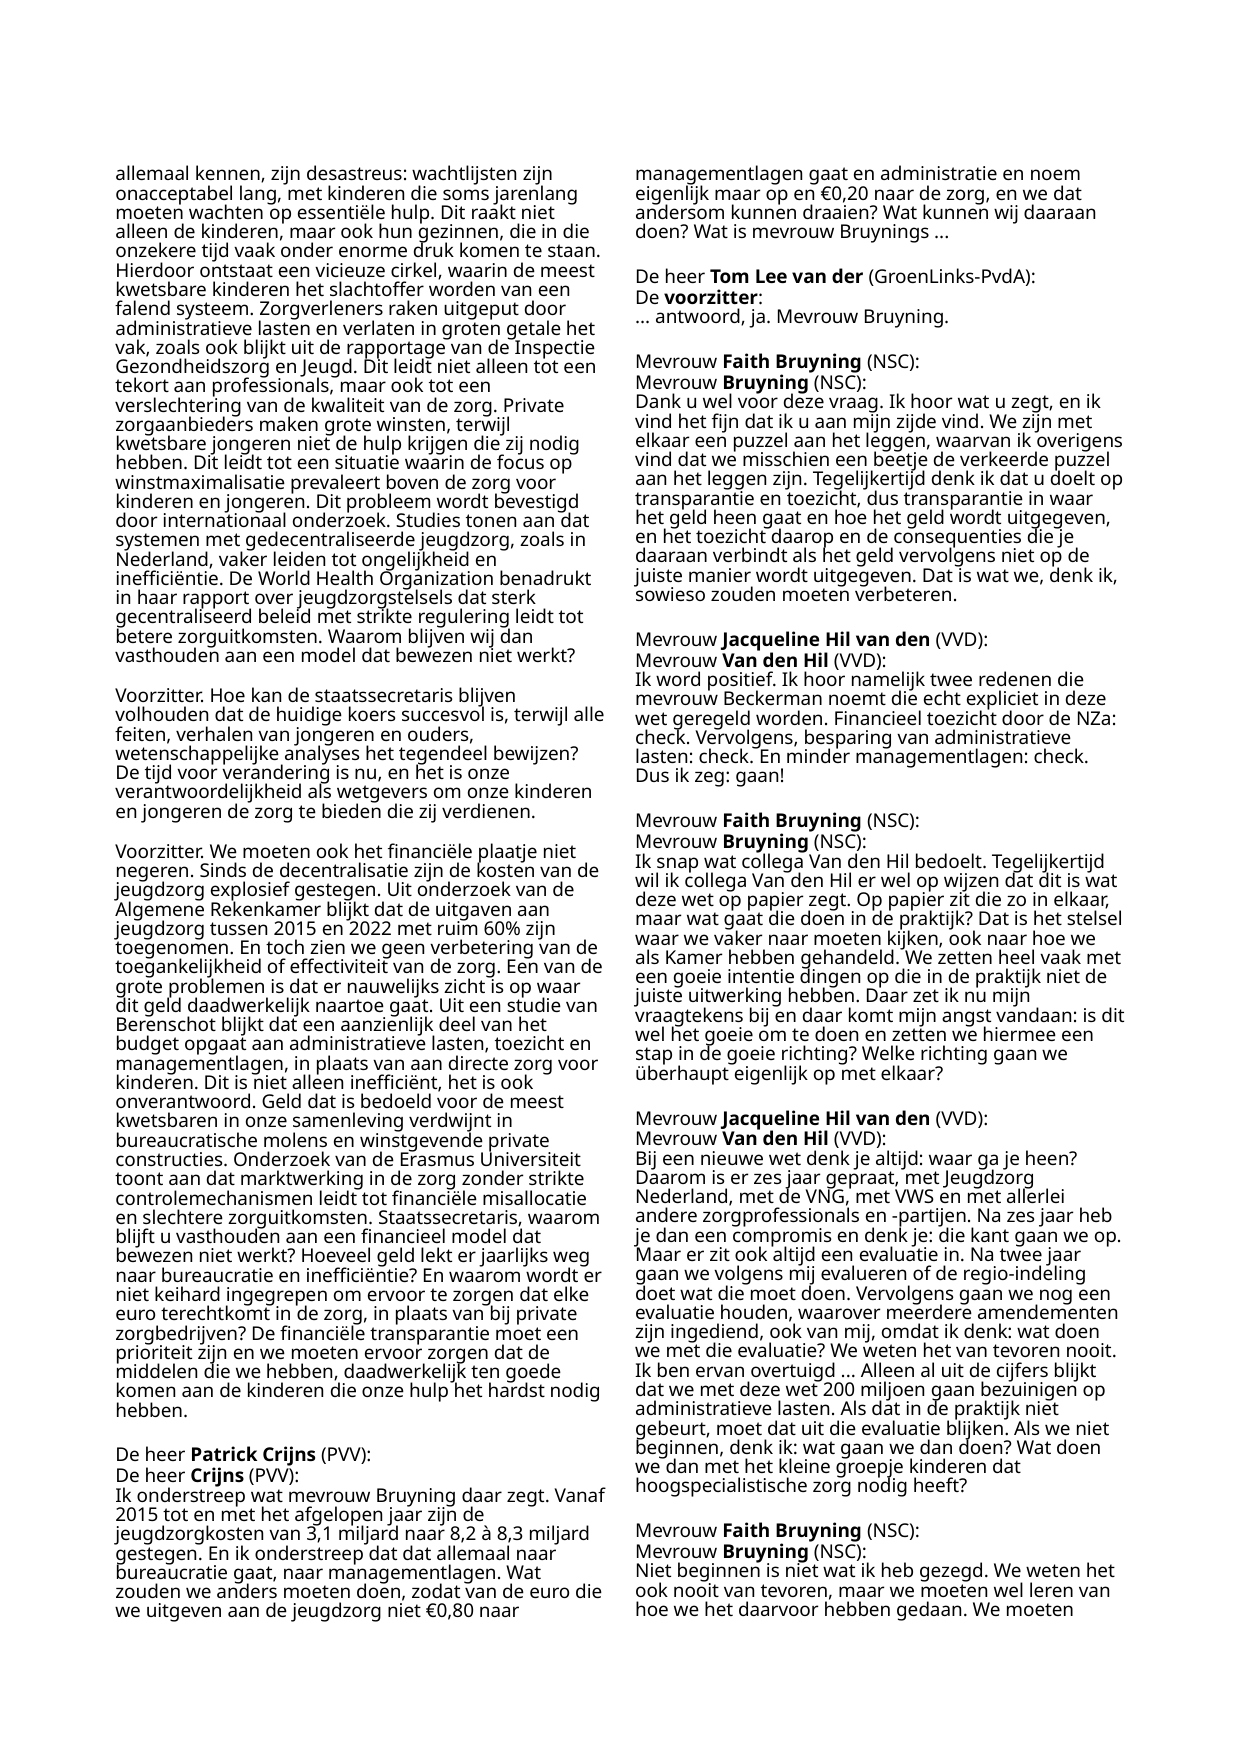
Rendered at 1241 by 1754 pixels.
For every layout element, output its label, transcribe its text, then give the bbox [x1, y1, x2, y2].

text Ik onderstreep wat mevrouw Bruyning daar zegt. Vanaf 2015 tot en met het afgelopen jaar zijn de jeugdzorgkosten van 3,1 miljard naar 8,2 à 8,3 miljard gestegen. En ik onderstreep dat dat allemaal naar bureaucratie gaat, naar managementlagen. Wat zouden we anders moeten doen, zodat van de euro die we uitgeven aan de jeugdzorg niet €0,80 naar [115, 1487, 605, 1622]
text Mevrouw Bruyning (NSC): [635, 374, 1125, 393]
text Mevrouw Bruyning (NSC): [635, 833, 1125, 853]
text Mevrouw Van den Hil (VVD): [635, 1130, 1125, 1150]
text Dank u wel voor deze vraag. Ik hoor wat u zegt, en ik vind het fijn dat ik u aan mijn zijde vind. We zijn met elkaar een puzzel aan het leggen, waarvan ik overigens vind dat we misschien een beetje de verkeerde puzzel aan het leggen zijn. Tegelijkertijd denk ik dat u doelt op transparantie en toezicht, dus transparantie in waar het geld heen gaat en hoe het geld wordt uitgegeven, en het toezicht daarop en de consequenties die je daaraan verbindt als het geld vervolgens niet op de juiste manier wordt uitgegeven. Dat is wat we, denk ik, sowieso zouden moeten verbeteren. [635, 393, 1125, 605]
text Bij een nieuwe wet denk je altijd: waar ga je heen? Daarom is er zes jaar gepraat, met Jeugdzorg Nederland, met de VNG, met VWS en met allerlei andere zorgprofessionals en -partijen. Na zes jaar heb je dan een compromis en denk je: die kant gaan we op. Maar er zit ook altijd een evaluatie in. Na twee jaar gaan we volgens mij evalueren of de regio-indeling doet wat die moet doen. Vervolgens gaan we nog een evaluatie houden, waarover meerdere amendementen zijn ingediend, ook van mij, omdat ik denk: wat doen we met die evaluatie? We weten het van tevoren nooit. Ik ben ervan overtuigd ... Alleen al uit de cijfers blijkt dat we met deze wet 200 miljoen gaan bezuinigen op administratieve lasten. Als dat in de praktijk niet gebeurt, moet dat uit die evaluatie blijken. Als we niet beginnen, denk ik: wat gaan we dan doen? Wat doen we dan met het kleine groepje kinderen dat hoogspecialistische zorg nodig heeft? [635, 1150, 1125, 1497]
text Mevrouw Jacqueline Hil van den (VVD): [635, 1105, 1125, 1130]
text Ik word positief. Ik hoor namelijk twee redenen die mevrouw Beckerman noemt die echt expliciet in deze wet geregeld worden. Financieel toezicht door de NZa: check. Vervolgens, besparing van administratieve lasten: check. En minder managementlagen: check. Dus ik zeg: gaan! [635, 671, 1125, 787]
text Ik snap wat collega Van den Hil bedoelt. Tegelijkertijd wil ik collega Van den Hil er wel op wijzen dat dit is wat deze wet op papier zegt. Op papier zit die zo in elkaar, maar wat gaat die doen in de praktijk? Dat is het stelsel waar we vaker naar moeten kijken, ook naar hoe we als Kamer hebben gehandeld. We zetten heel vaak met een goeie intentie dingen op die in de praktijk niet de juiste uitwerking hebben. Daar zet ik nu mijn vraagtekens bij en daar komt mijn angst vandaan: is dit wel het goeie om te doen en zetten we hiermee een stap in de goeie richting? Welke richting gaan we überhaupt eigenlijk op met elkaar? [635, 853, 1125, 1084]
text Voorzitter. We moeten ook het financiële plaatje niet negeren. Sinds de decentralisatie zijn de kosten van de jeugdzorg explosief gestegen. Uit onderzoek van de Algemene Rekenkamer blijkt dat de uitgaven aan jeugdzorg tussen 2015 en 2022 met ruim 60% zijn toegenomen. En toch zien we geen verbetering van de toegankelijkheid of effectiviteit van de zorg. Een van de grote problemen is dat er nauwelijks zicht is op waar dit geld daadwerkelijk naartoe gaat. Uit een studie van Berenschot blijkt dat een aanzienlijk deel van het budget opgaat aan administratieve lasten, toezicht en managementlagen, in plaats van aan directe zorg voor kinderen. Dit is niet alleen inefficiënt, het is ook onverantwoord. Geld dat is bedoeld voor de meest kwetsbaren in onze samenleving verdwijnt in bureaucratische molens en winstgevende private constructies. Onderzoek van de Erasmus Universiteit toont aan dat marktwerking in de zorg zonder strikte controlemechanismen leidt tot financiële misallocatie en slechtere zorguitkomsten. Staatssecretaris, waarom blijft u vasthouden aan een financieel model dat bewezen niet werkt? Hoeveel geld lekt er jaarlijks weg naar bureaucratie en inefficiëntie? En waarom wordt er niet keihard ingegrepen om ervoor te zorgen dat elke euro terechtkomt in de zorg, in plaats van bij private zorgbedrijven? De financiële transparantie moet een prioriteit zijn en we moeten ervoor zorgen dat de middelen die we hebben, daadwerkelijk ten goede komen aan de kinderen die onze hulp het hardst nodig hebben. [115, 843, 605, 1421]
text De voorzitter: [635, 289, 1125, 308]
text Mevrouw Faith Bruyning (NSC): [635, 808, 1125, 833]
text Mevrouw Faith Bruyning (NSC): [635, 1517, 1125, 1543]
text ... antwoord, ja. Mevrouw Bruyning. [635, 308, 1125, 327]
text Mevrouw Faith Bruyning (NSC): [635, 348, 1125, 374]
text Mevrouw Van den Hil (VVD): [635, 652, 1125, 671]
text Mevrouw Jacqueline Hil van den (VVD): [635, 626, 1125, 652]
text Voorzitter. Hoe kan de staatssecretaris blijven volhouden dat de huidige koers succesvol is, terwijl alle feiten, verhalen van jongeren en ouders, wetenschappelijke analyses het tegendeel bewijzen? De tijd voor verandering is nu, en het is onze verantwoordelijkheid als wetgevers om onze kinderen en jongeren de zorg te bieden die zij verdienen. [115, 687, 605, 822]
text De heer Crijns (PVV): [115, 1467, 605, 1487]
text allemaal kennen, zijn desastreus: wachtlijsten zijn onacceptabel lang, met kinderen die soms jarenlang moeten wachten op essentiële hulp. Dit raakt niet alleen de kinderen, maar ook hun gezinnen, die in die onzekere tijd vaak onder enorme druk komen te staan. Hierdoor ontstaat een vicieuze cirkel, waarin de meest kwetsbare kinderen het slachtoffer worden van een falend systeem. Zorgverleners raken uitgeput door administratieve lasten en verlaten in groten getale het vak, zoals ook blijkt uit de rapportage van de Inspectie Gezondheidszorg en Jeugd. Dit leidt niet alleen tot een tekort aan professionals, maar ook tot een verslechtering van de kwaliteit van de zorg. Private zorgaanbieders maken grote winsten, terwijl kwetsbare jongeren niet de hulp krijgen die zij nodig hebben. Dit leidt tot een situatie waarin de focus op winstmaximalisatie prevaleert boven de zorg voor kinderen en jongeren. Dit probleem wordt bevestigd door internationaal onderzoek. Studies tonen aan dat systemen met gedecentraliseerde jeugdzorg, zoals in Nederland, vaker leiden tot ongelijkheid en inefficiëntie. De World Health Organization benadrukt in haar rapport over jeugdzorgstelsels dat sterk gecentraliseerd beleid met strikte regulering leidt tot betere zorguitkomsten. Waarom blijven wij dan vasthouden aan een model dat bewezen niet werkt? [115, 165, 605, 666]
text Niet beginnen is niet wat ik heb gezegd. We weten het ook nooit van tevoren, maar we moeten wel leren van hoe we het daarvoor hebben gedaan. We moeten [635, 1562, 1125, 1620]
text Mevrouw Bruyning (NSC): [635, 1543, 1125, 1562]
text managementlagen gaat en administratie en noem eigenlijk maar op en €0,20 naar de zorg, en we dat andersom kunnen draaien? Wat kunnen wij daaraan doen? Wat is mevrouw Bruynings ... [635, 165, 1125, 242]
text De heer Tom Lee van der (GroenLinks-PvdA): [635, 263, 1125, 289]
text De heer Patrick Crijns (PVV): [115, 1442, 605, 1467]
